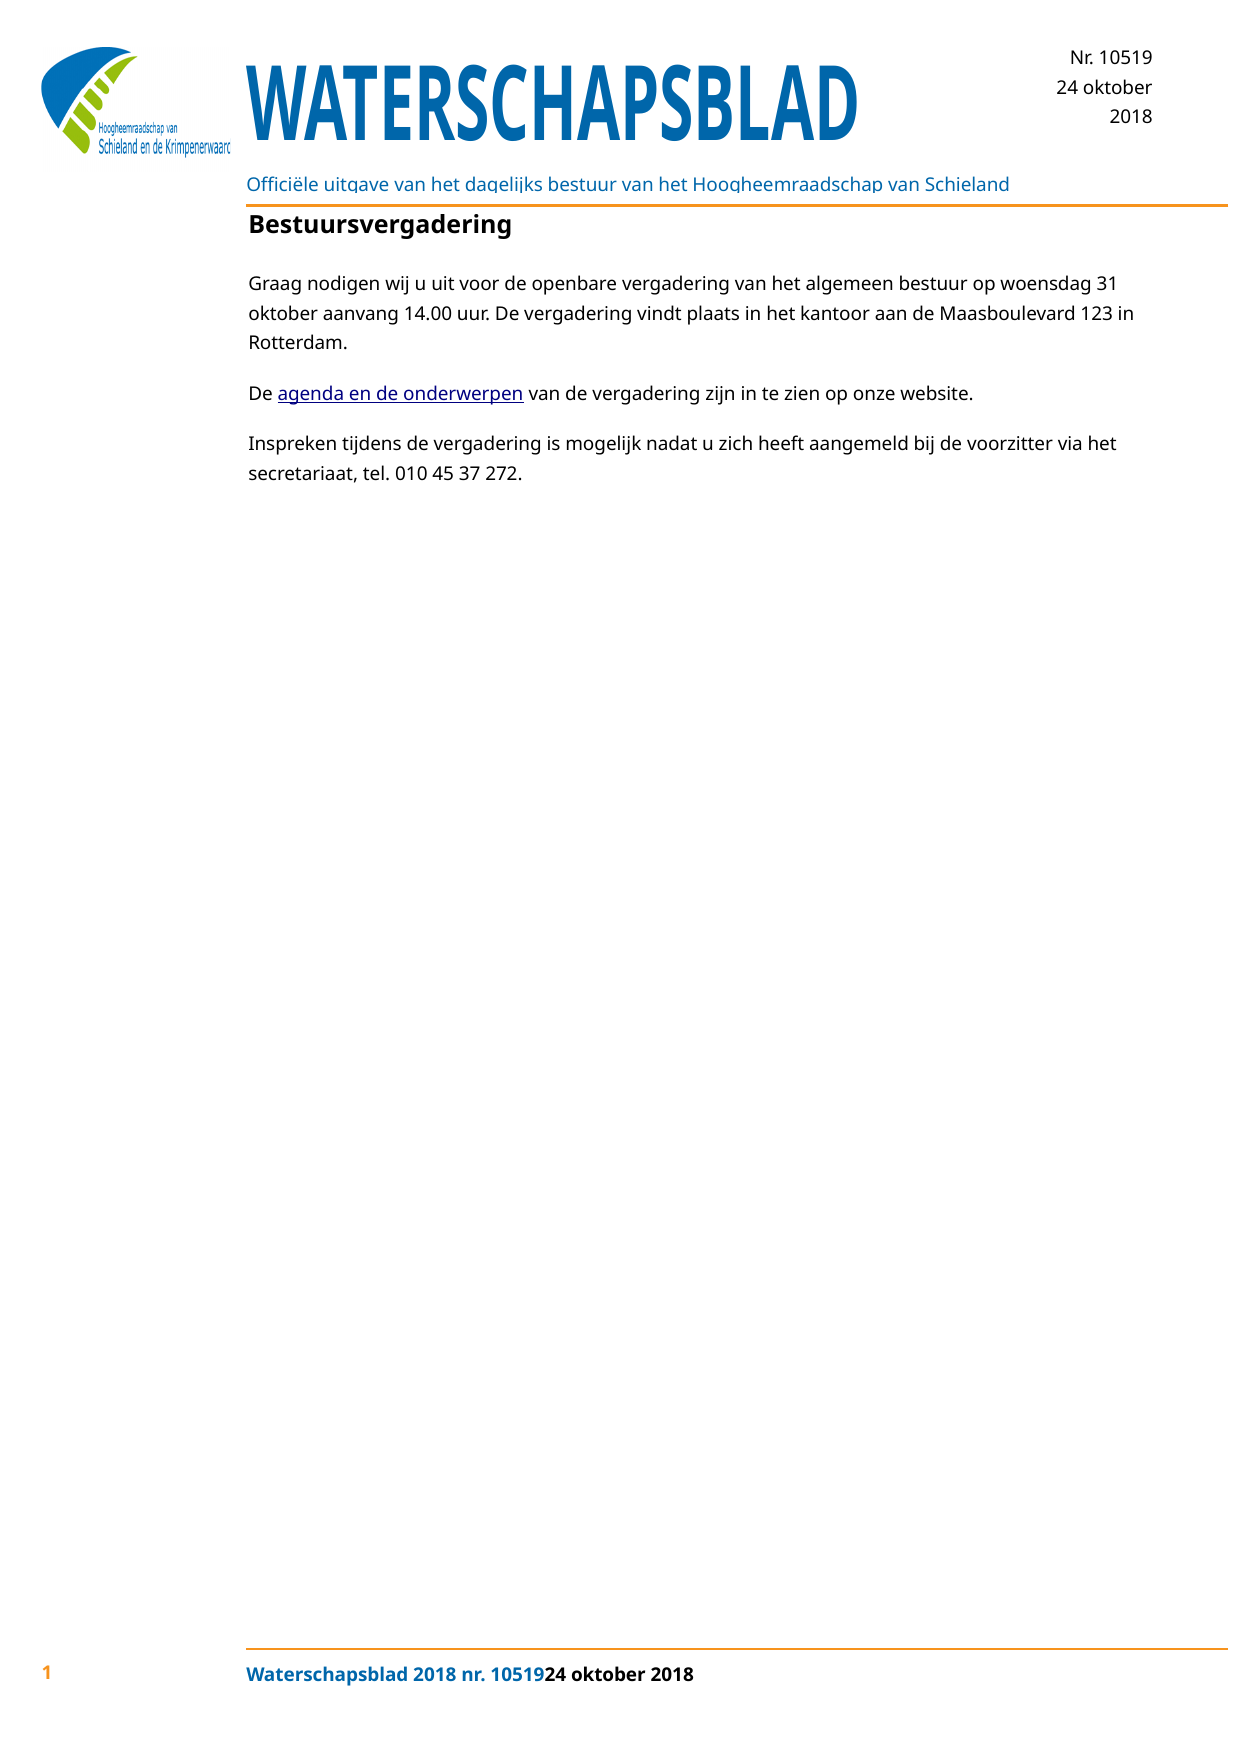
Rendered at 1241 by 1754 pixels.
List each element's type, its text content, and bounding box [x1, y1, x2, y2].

text De agenda en de onderwerpen van de vergadering zijn in te zien op onze website. [248, 380, 1152, 406]
text Inspreken tijdens de vergadering is mogelijk nadat u zich heeft aangemeld bij de voorzitter via het secretariaat, tel. 010 45 37 272. [248, 430, 1152, 486]
text Bestuursvergadering [248, 207, 1152, 241]
picture [41, 47, 231, 172]
text Graag nodigen wij u uit voor de openbare vergadering van het algemeen bestuur op woensdag 31 oktober aanvang 14.00 uur. De vergadering vindt plaats in het kantoor aan de Maasboulevard 123 in Rotterdam. [248, 270, 1152, 355]
